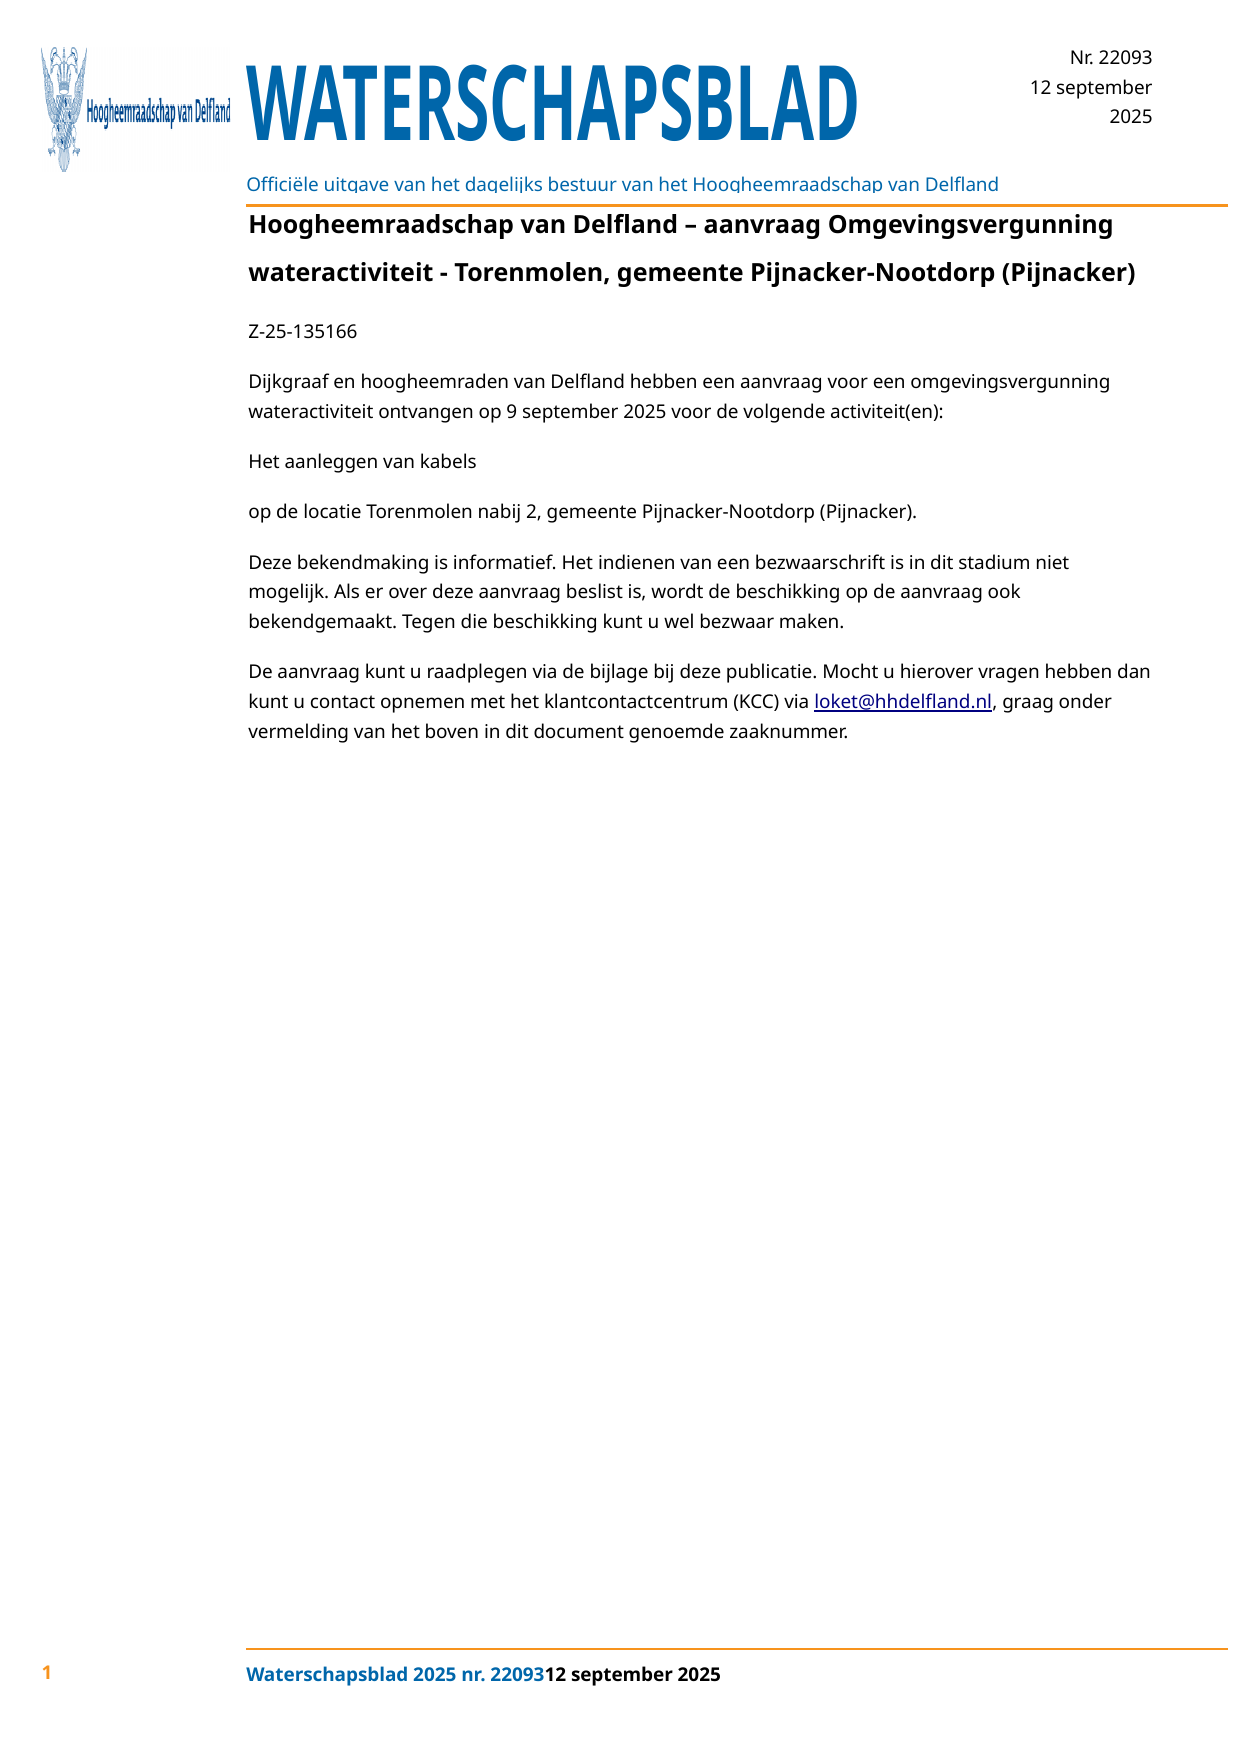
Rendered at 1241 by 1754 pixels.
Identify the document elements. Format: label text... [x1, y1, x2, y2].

text op de locatie Torenmolen nabij 2, gemeente Pijnacker-Nootdorp (Pijnacker). [248, 499, 1152, 524]
text De aanvraag kunt u raadplegen via de bijlage bij deze publicatie. Mocht u hierover vragen hebben dan kunt u contact opnemen met het klantcontactcentrum (KCC) via loket@hhdelfland.nl, graag onder vermelding van het boven in dit document genoemde zaaknummer. [248, 659, 1152, 744]
picture [41, 47, 231, 172]
text Het aanleggen van kabels [248, 448, 1152, 474]
text Deze bekendmaking is informatief. Het indienen van een bezwaarschrift is in dit stadium niet mogelijk. Als er over deze aanvraag beslist is, wordt de beschikking op de aanvraag ook bekendgemaakt. Tegen die beschikking kunt u wel bezwaar maken. [248, 549, 1152, 634]
text Z-25-135166 [248, 318, 1152, 344]
text Dijkgraaf en hoogheemraden van Delfland hebben een aanvraag voor een omgevingsvergunning wateractiviteit ontvangen op 9 september 2025 voor de volgende activiteit(en): [248, 368, 1152, 424]
text Hoogheemraadschap van Delfland – aanvraag Omgevingsvergunning wateractiviteit - Torenmolen, gemeente Pijnacker-Nootdorp (Pijnacker) [248, 207, 1152, 288]
